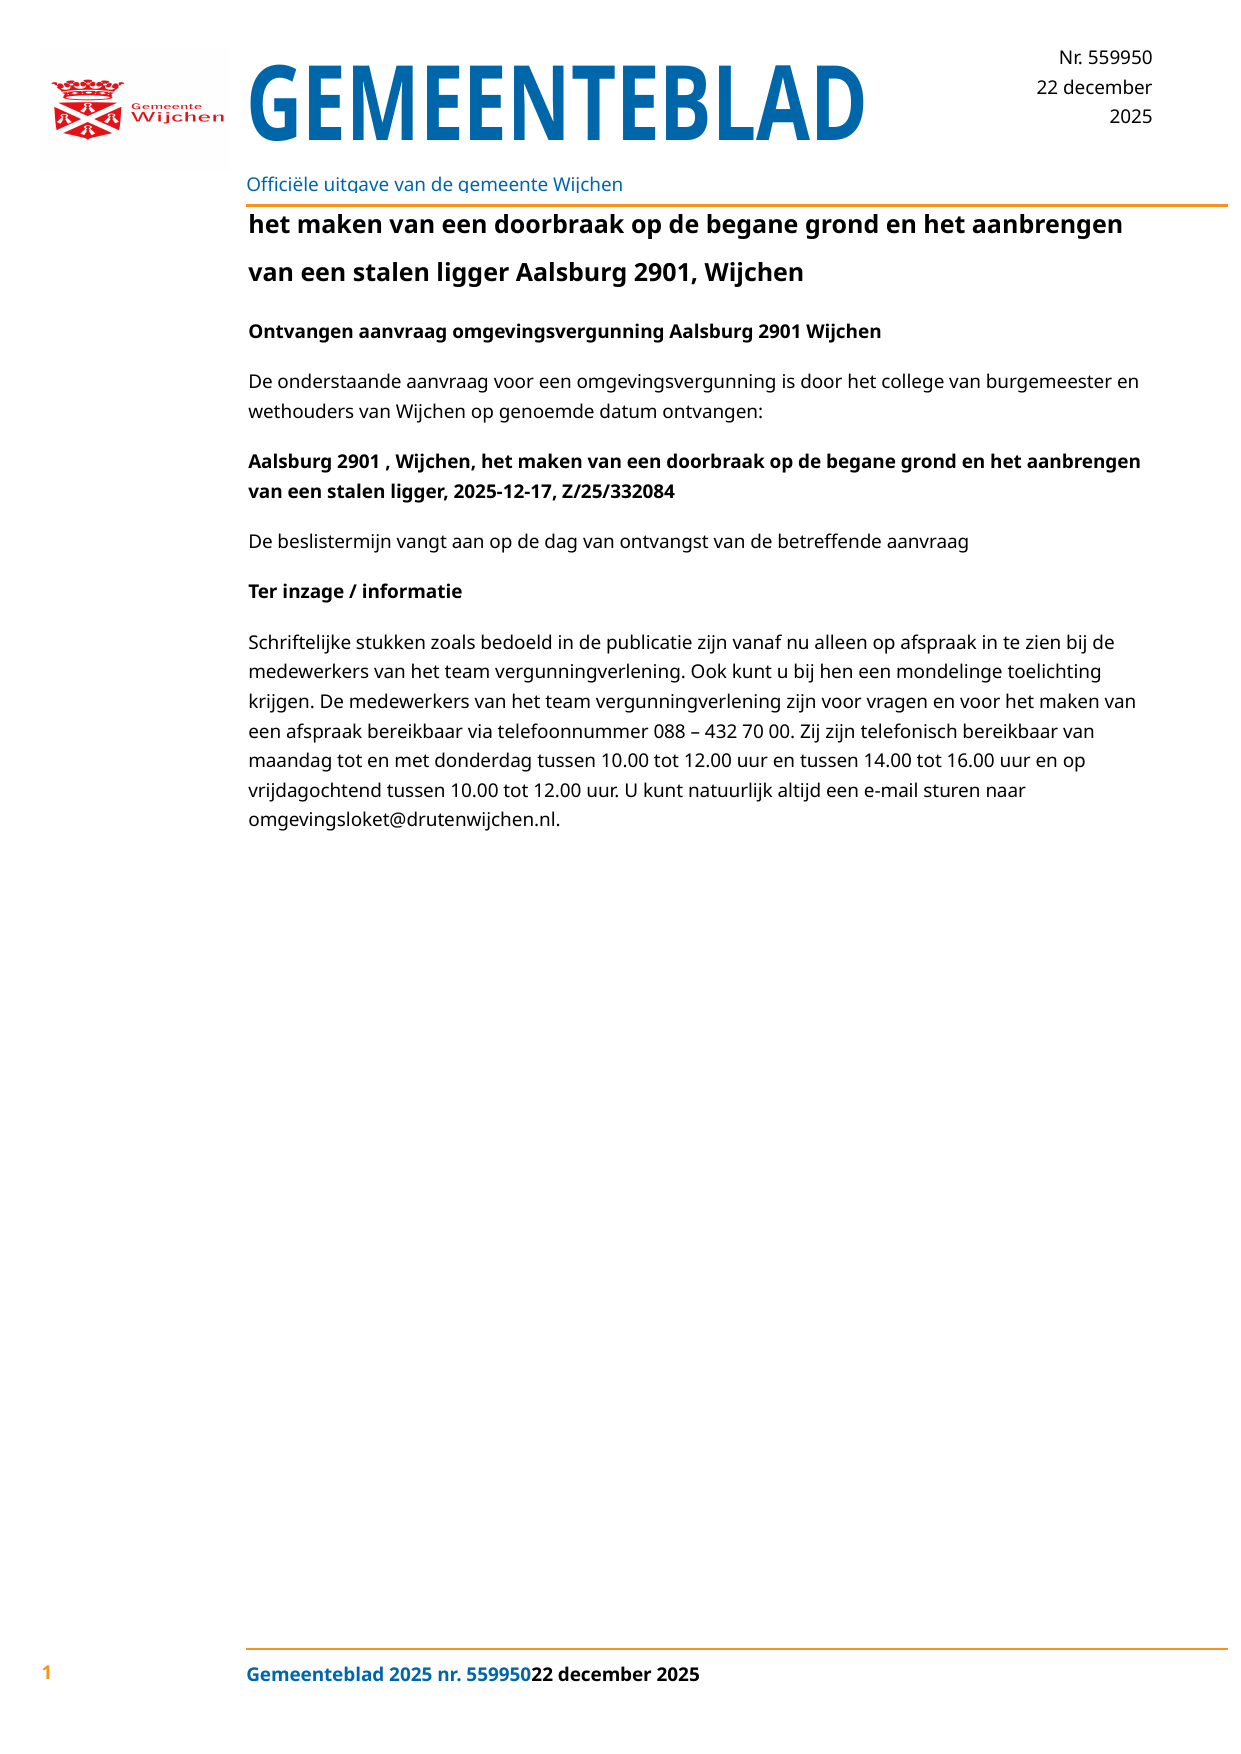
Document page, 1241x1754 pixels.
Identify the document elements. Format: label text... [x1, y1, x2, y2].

text Aalsburg 2901 , Wijchen, het maken van een doorbraak op de begane grond en het aanbrengen van een stalen ligger, 2025-12-17, Z/25/332084 [248, 448, 1152, 504]
text het maken van een doorbraak op de begane grond en het aanbrengen van een stalen ligger Aalsburg 2901, Wijchen [248, 207, 1152, 288]
text Schriftelijke stukken zoals bedoeld in de publicatie zijn vanaf nu alleen op afspraak in te zien bij de medewerkers van het team vergunningverlening. Ook kunt u bij hen een mondelinge toelichting krijgen. De medewerkers van het team vergunningverlening zijn voor vragen en voor het maken van een afspraak bereikbaar via telefoonnummer 088 – 432 70 00. Zij zijn telefonisch bereikbaar van maandag tot en met donderdag tussen 10.00 tot 12.00 uur en tussen 14.00 tot 16.00 uur en op vrijdagochtend tussen 10.00 tot 12.00 uur. U kunt natuurlijk altijd een e-mail sturen naar omgevingsloket@drutenwijchen.nl. [248, 629, 1152, 832]
text Ter inzage / informatie [248, 579, 1152, 604]
picture [41, 47, 231, 172]
text De beslistermijn vangt aan op de dag van ontvangst van de betreffende aanvraag [248, 528, 1152, 554]
text Ontvangen aanvraag omgevingsvergunning Aalsburg 2901 Wijchen [248, 318, 1152, 344]
text De onderstaande aanvraag voor een omgevingsvergunning is door het college van burgemeester en wethouders van Wijchen op genoemde datum ontvangen: [248, 368, 1152, 424]
